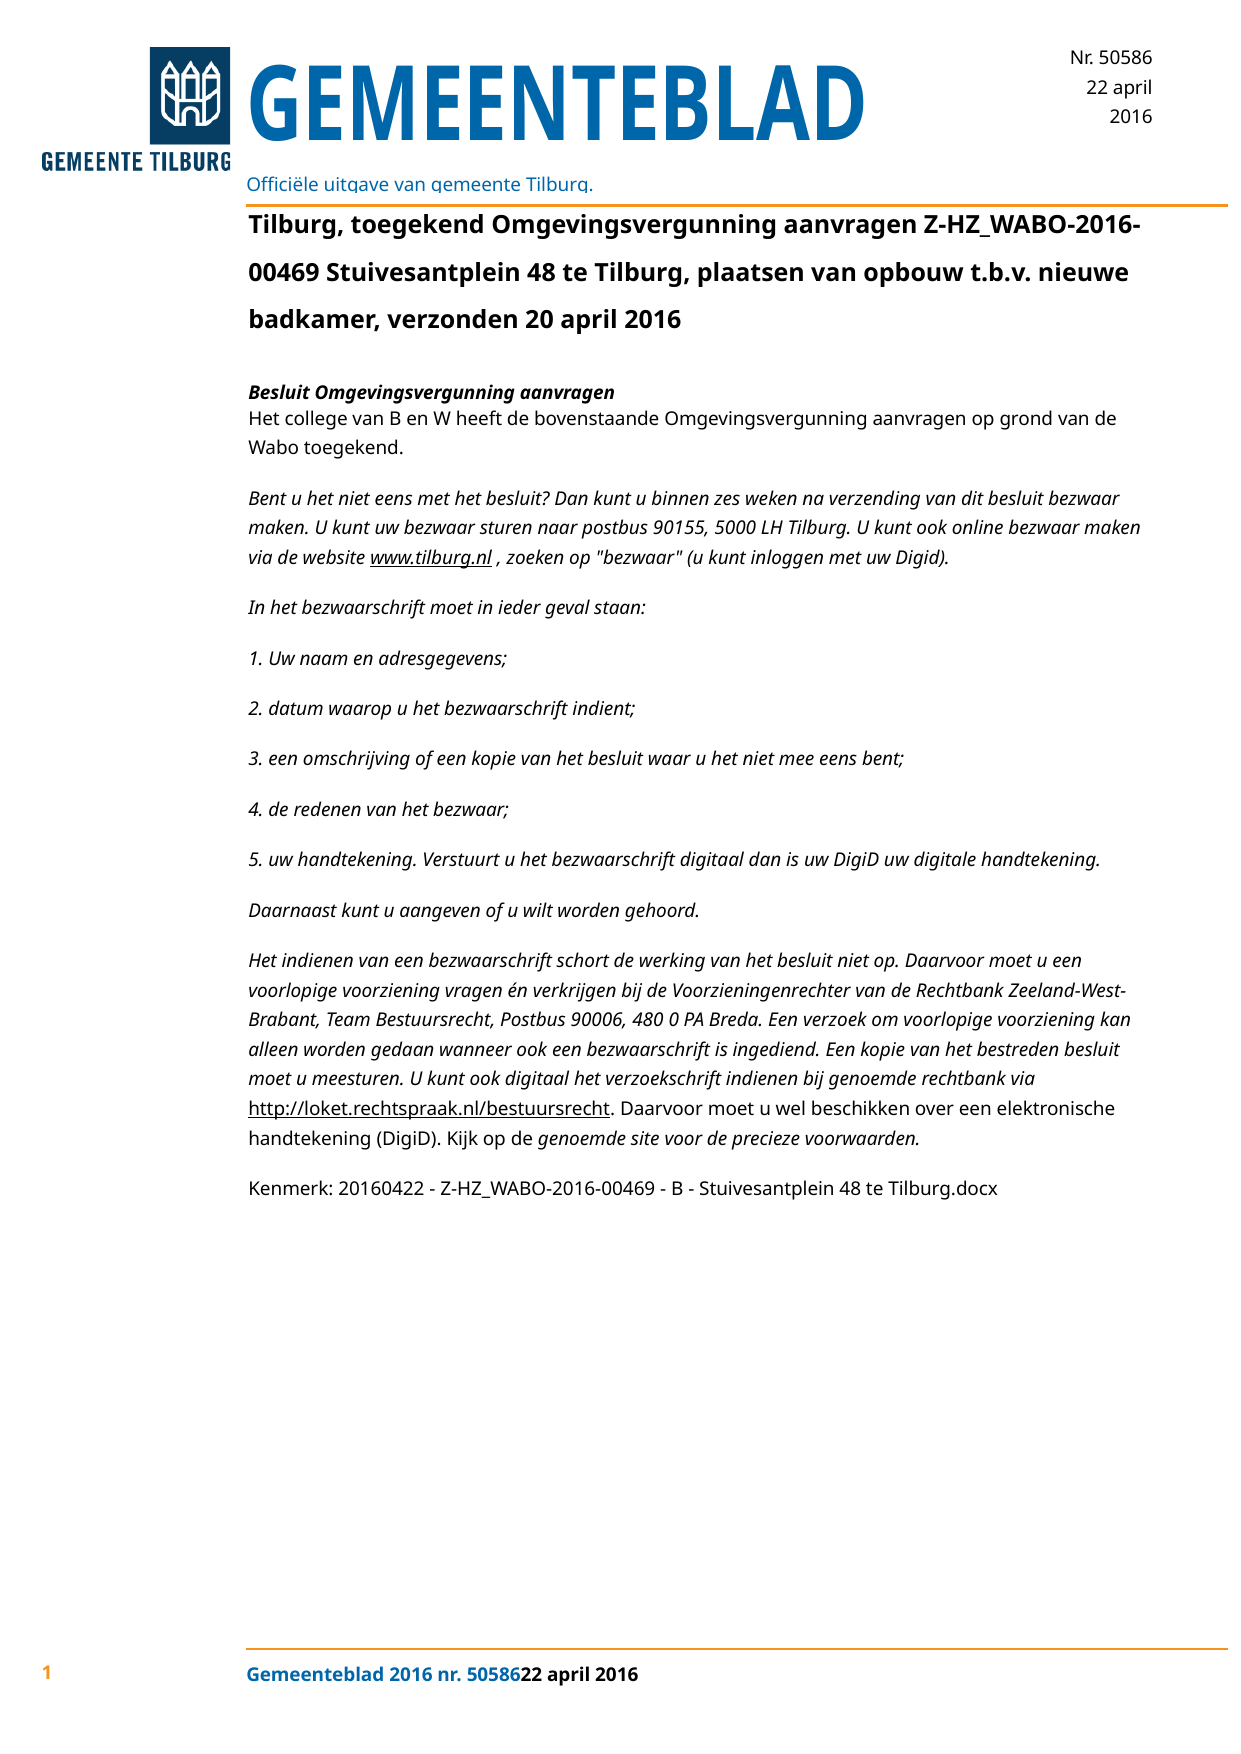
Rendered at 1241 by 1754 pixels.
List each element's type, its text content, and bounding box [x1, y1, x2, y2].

text Daarnaast kunt u aangeven of u wilt worden gehoord. [248, 897, 1152, 923]
text Het college van B en W heeft de bovenstaande Omgevingsvergunning aanvragen op grond van de Wabo toegekend. [248, 405, 1152, 460]
text Het indienen van een bezwaarschrift schort de werking van het besluit niet op. Daarvoor moet u een voorlopige voorziening vragen én verkrijgen bij de Voorzieningenrechter van de Rechtbank Zeeland-West-Brabant, Team Bestuursrecht, Postbus 90006, 480 0 PA Breda. Een verzoek om voorlopige voorziening kan alleen worden gedaan wanneer ook een bezwaarschrift is ingediend. Een kopie van het bestreden besluit moet u meesturen. U kunt ook digitaal het verzoekschrift indienen bij genoemde rechtbank via http://loket.rechtspraak.nl/bestuursrecht. Daarvoor moet u wel beschikken over een elektronische handtekening (DigiD). Kijk op de genoemde site voor de precieze voorwaarden. [248, 947, 1152, 1151]
text 4. de redenen van het bezwaar; [248, 796, 1152, 822]
picture [41, 47, 231, 172]
text Tilburg, toegekend Omgevingsvergunning aanvragen Z-HZ_WABO-2016-00469 Stuivesantplein 48 te Tilburg, plaatsen van opbouw t.b.v. nieuwe badkamer, verzonden 20 april 2016 [248, 207, 1152, 336]
text Kenmerk: 20160422 - Z-HZ_WABO-2016-00469 - B - Stuivesantplein 48 te Tilburg.docx [248, 1175, 1152, 1201]
text 5. uw handtekening. Verstuurt u het bezwaarschrift digitaal dan is uw DigiD uw digitale handtekening. [248, 846, 1152, 872]
text Besluit Omgevingsvergunning aanvragen [248, 379, 1152, 405]
text In het bezwaarschrift moet in ieder geval staan: [248, 594, 1152, 620]
text 3. een omschrijving of een kopie van het besluit waar u het niet mee eens bent; [248, 746, 1152, 771]
text 1. Uw naam en adresgegevens; [248, 645, 1152, 671]
text Bent u het niet eens met het besluit? Dan kunt u binnen zes weken na verzending van dit besluit bezwaar maken. U kunt uw bezwaar sturen naar postbus 90155, 5000 LH Tilburg. U kunt ook online bezwaar maken via de website www.tilburg.nl , zoeken op "bezwaar" (u kunt inloggen met uw Digid). [248, 485, 1152, 570]
text 2. datum waarop u het bezwaarschrift indient; [248, 695, 1152, 721]
